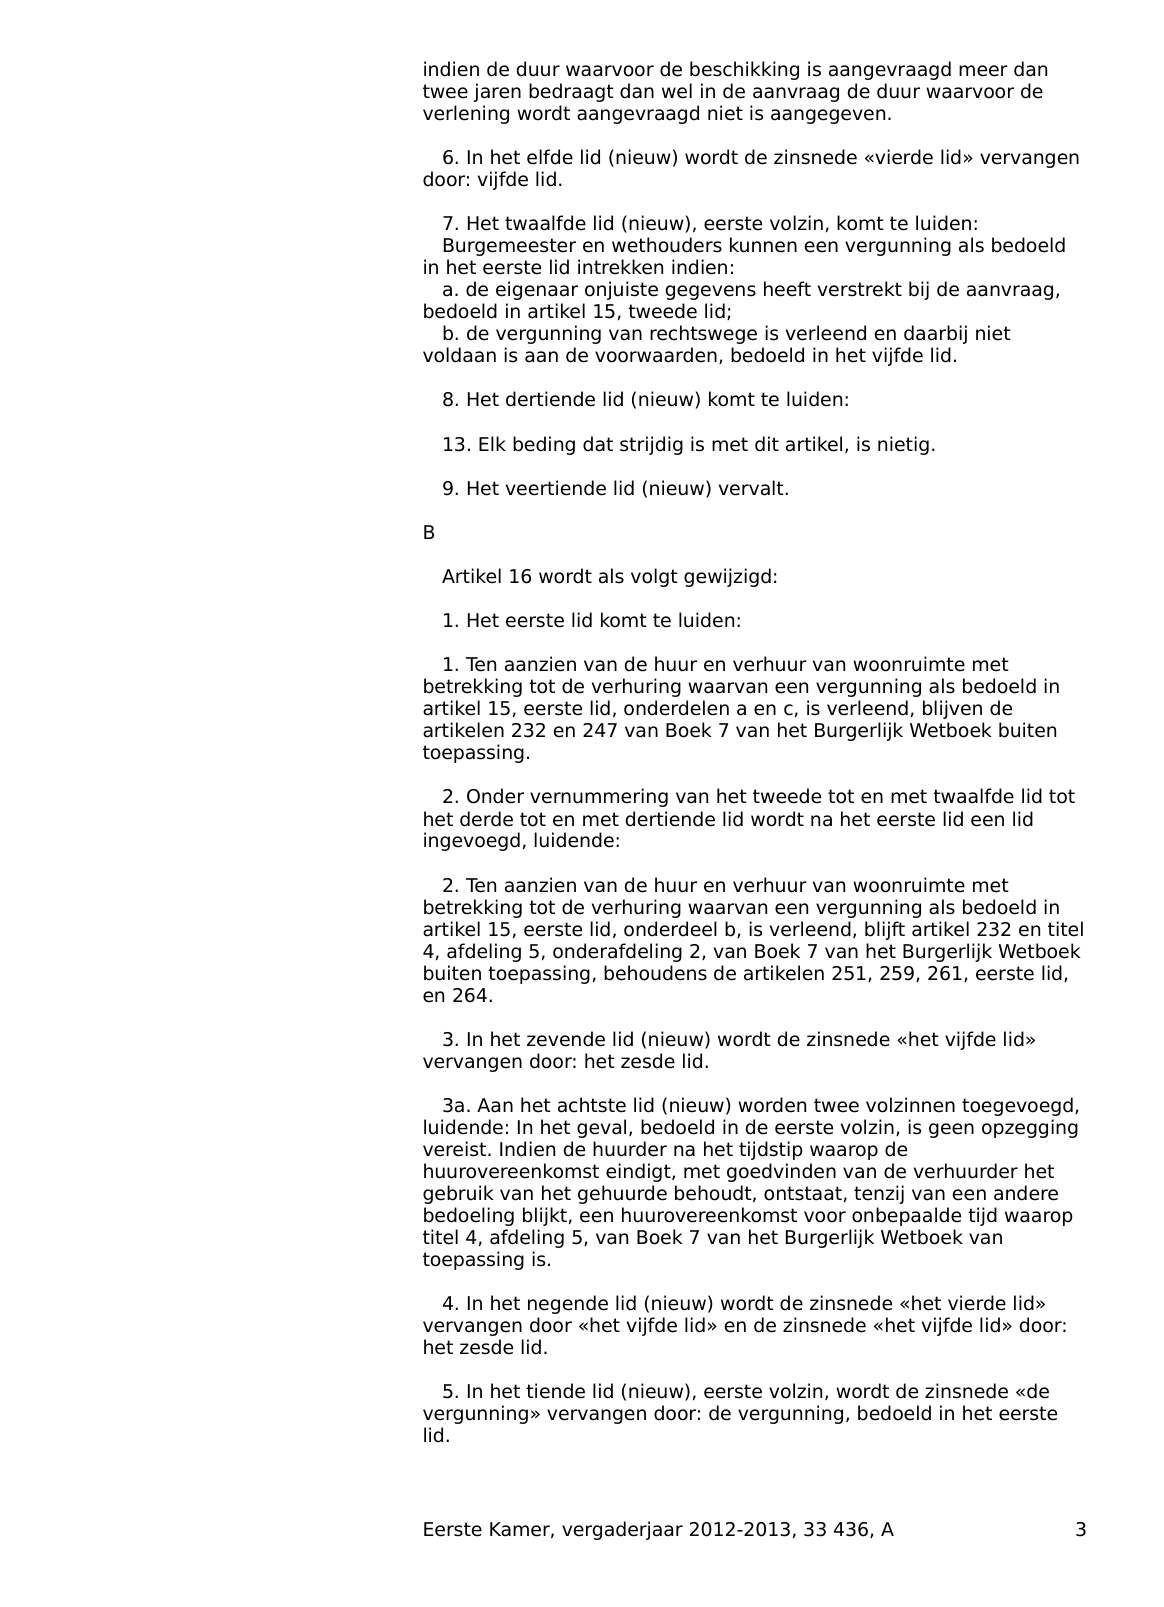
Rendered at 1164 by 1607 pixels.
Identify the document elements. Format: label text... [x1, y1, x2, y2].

text Burgemeester en wethouders kunnen een vergunning als bedoeld in het eerste lid intrekken indien: [422, 235, 1087, 279]
text Artikel 16 wordt als volgt gewijzigd: [422, 566, 1087, 588]
text 8. Het dertiende lid (nieuw) komt te luiden: [422, 389, 1087, 411]
text 1. Ten aanzien van de huur en verhuur van woonruimte met betrekking tot de verhuring waarvan een vergunning als bedoeld in artikel 15, eerste lid, onderdelen a en c, is verleend, blijven de artikelen 232 en 247 van Boek 7 van het Burgerlijk Wetboek buiten toepassing. [422, 654, 1087, 764]
text 2. Ten aanzien van de huur en verhuur van woonruimte met betrekking tot de verhuring waarvan een vergunning als bedoeld in artikel 15, eerste lid, onderdeel b, is verleend, blijft artikel 232 en titel 4, afdeling 5, onderafdeling 2, van Boek 7 van het Burgerlijk Wetboek buiten toepassing, behoudens de artikelen 251, 259, 261, eerste lid, en 264. [422, 874, 1087, 1006]
text 6. In het elfde lid (nieuw) wordt de zinsnede «vierde lid» vervangen door: vijfde lid. [422, 147, 1087, 191]
text 3a. Aan het achtste lid (nieuw) worden twee volzinnen toegevoegd, luidende: In het geval, bedoeld in de eerste volzin, is geen opzegging vereist. Indien de huurder na het tijdstip waarop de huurovereenkomst eindigt, met goedvinden van de verhuurder het gebruik van het gehuurde behoudt, ontstaat, tenzij van een andere bedoeling blijkt, een huurovereenkomst voor onbepaalde tijd waarop titel 4, afdeling 5, van Boek 7 van het Burgerlijk Wetboek van toepassing is. [422, 1095, 1087, 1271]
text B [422, 522, 1087, 544]
text 5. In het tiende lid (nieuw), eerste volzin, wordt de zinsnede «de vergunning» vervangen door: de vergunning, bedoeld in het eerste lid. [422, 1381, 1087, 1447]
text indien de duur waarvoor de beschikking is aangevraagd meer dan twee jaren bedraagt dan wel in de aanvraag de duur waarvoor de verlening wordt aangevraagd niet is aangegeven. [422, 59, 1087, 125]
text b. de vergunning van rechtswege is verleend en daarbij niet voldaan is aan de voorwaarden, bedoeld in het vijfde lid. [422, 323, 1087, 367]
text 13. Elk beding dat strijdig is met dit artikel, is nietig. [422, 433, 1087, 456]
text 9. Het veertiende lid (nieuw) vervalt. [422, 478, 1087, 500]
text 3. In het zevende lid (nieuw) wordt de zinsnede «het vijfde lid» vervangen door: het zesde lid. [422, 1029, 1087, 1073]
text 2. Onder vernummering van het tweede tot en met twaalfde lid tot het derde tot en met dertiende lid wordt na het eerste lid een lid ingevoegd, luidende: [422, 786, 1087, 852]
text 7. Het twaalfde lid (nieuw), eerste volzin, komt te luiden: [422, 213, 1087, 235]
text a. de eigenaar onjuiste gegevens heeft verstrekt bij de aanvraag, bedoeld in artikel 15, tweede lid; [422, 279, 1087, 323]
text 1. Het eerste lid komt te luiden: [422, 610, 1087, 632]
text 4. In het negende lid (nieuw) wordt de zinsnede «het vierde lid» vervangen door «het vijfde lid» en de zinsnede «het vijfde lid» door: het zesde lid. [422, 1293, 1087, 1359]
